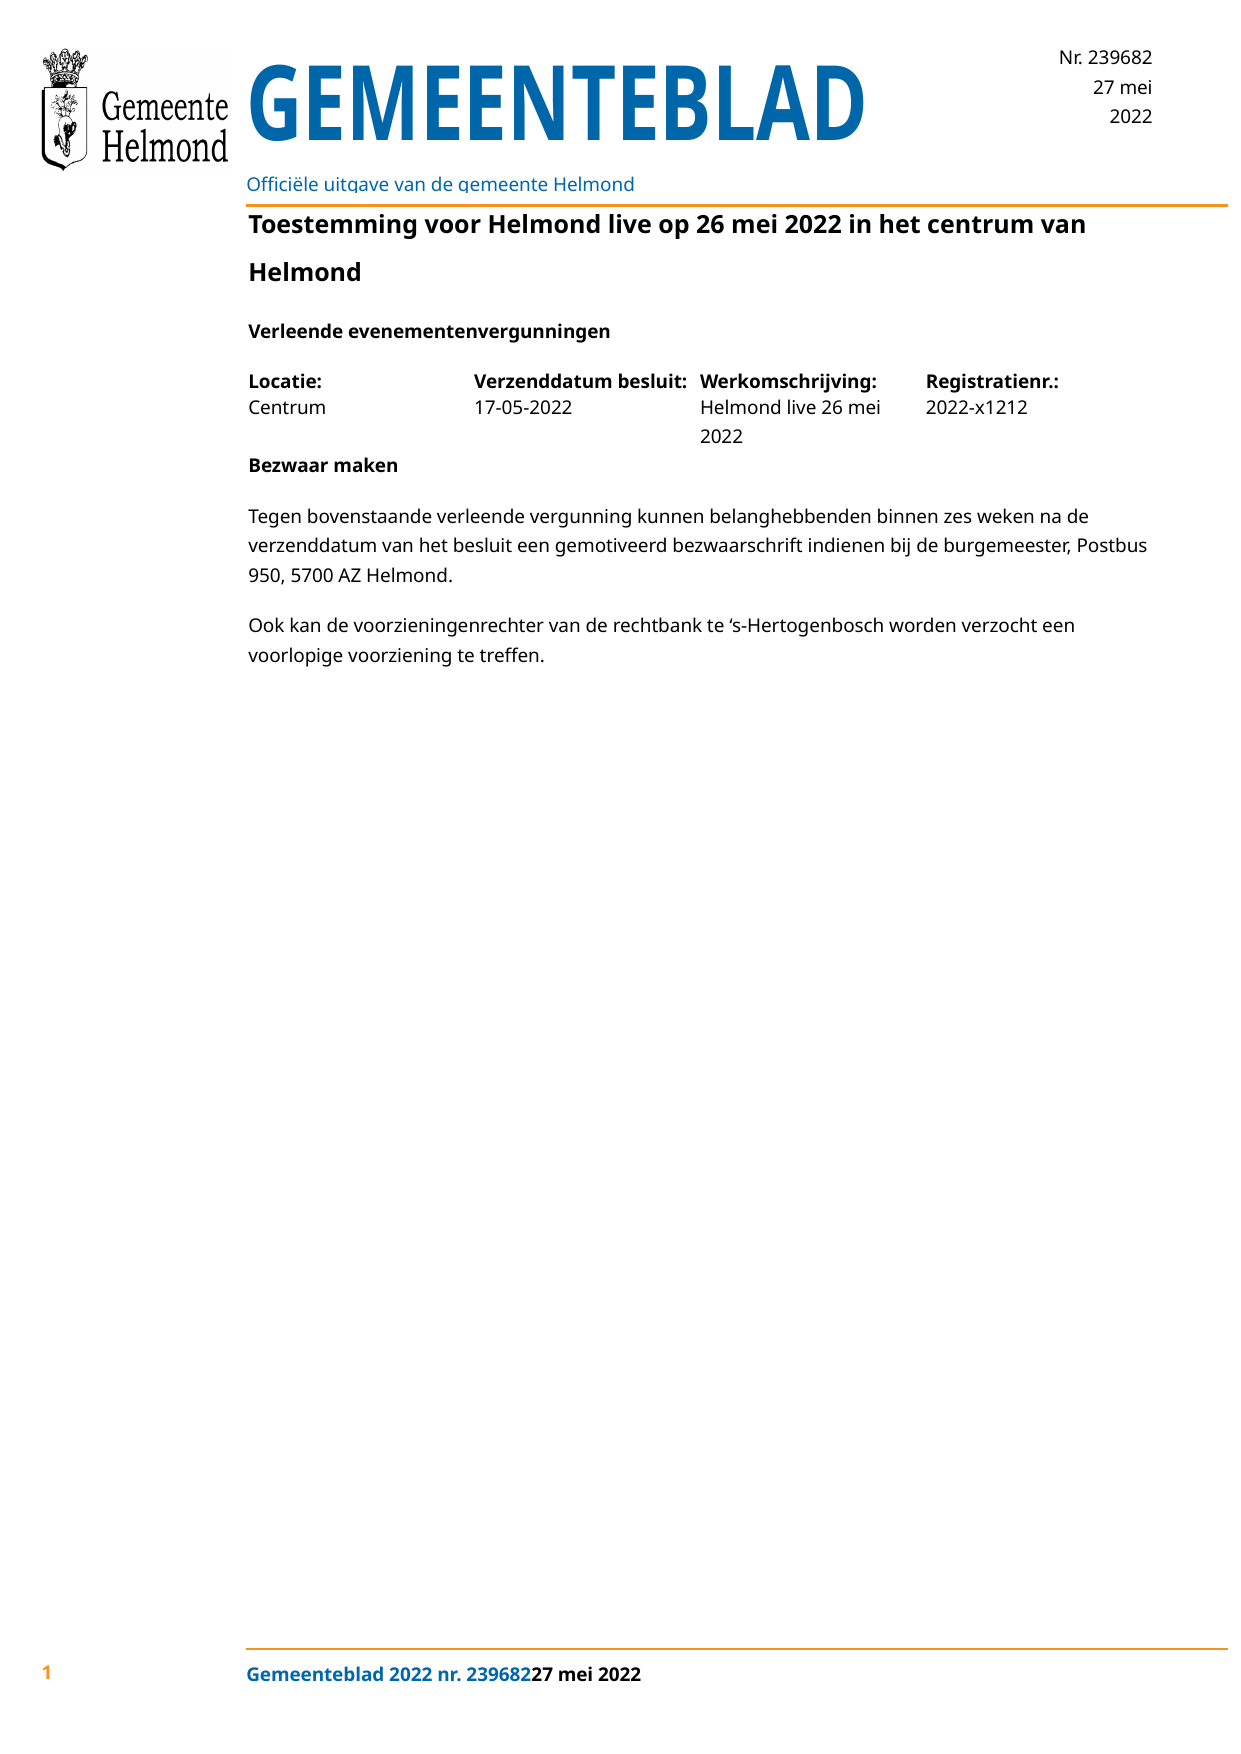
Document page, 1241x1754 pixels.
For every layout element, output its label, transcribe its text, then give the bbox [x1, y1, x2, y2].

text Ook kan de voorzieningenrechter van de rechtbank te ‘s-Hertogenbosch worden verzocht een voorlopige voorziening te treffen. [248, 613, 1152, 668]
table_cell 2022-x1212 [926, 394, 1152, 449]
text Toestemming voor Helmond live op 26 mei 2022 in het centrum van Helmond [248, 207, 1152, 288]
text Verleende evenementenvergunningen [248, 318, 1152, 344]
table_header Verzenddatum besluit: [474, 369, 700, 394]
text Tegen bovenstaande verleende vergunning kunnen belanghebbenden binnen zes weken na de verzenddatum van het besluit een gemotiveerd bezwaarschrift indienen bij de burgemeester, Postbus 950, 5700 AZ Helmond. [248, 503, 1152, 588]
picture [41, 47, 231, 172]
table_header Werkomschrijving: [700, 369, 926, 394]
table_cell Centrum [248, 394, 474, 449]
table_header Registratienr.: [926, 369, 1152, 394]
text Bezwaar maken [248, 453, 1152, 478]
table_cell Helmond live 26 mei 2022 [700, 394, 926, 449]
table_header Locatie: [248, 369, 474, 394]
table_cell 17-05-2022 [474, 394, 700, 449]
